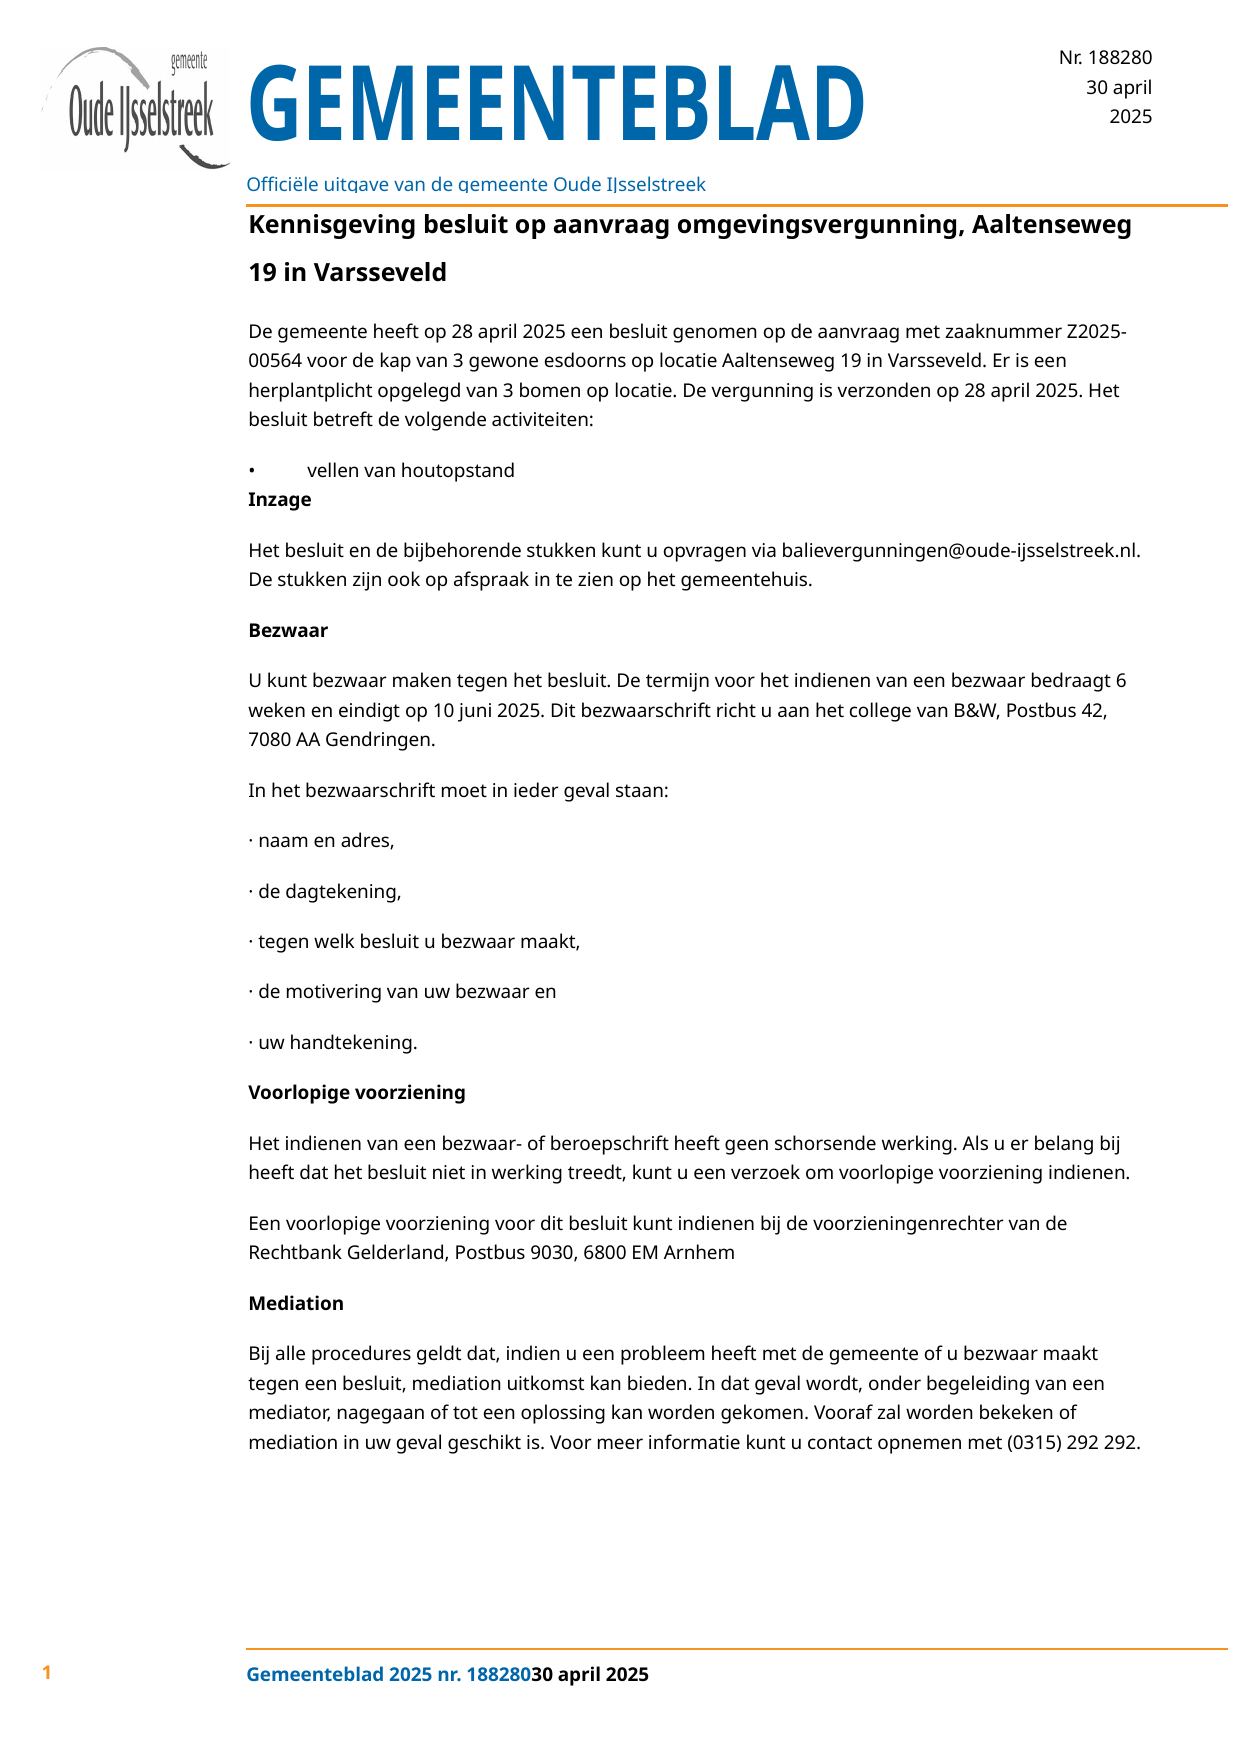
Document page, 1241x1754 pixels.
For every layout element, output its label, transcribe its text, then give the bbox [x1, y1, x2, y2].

text Bij alle procedures geldt dat, indien u een probleem heeft met de gemeente of u bezwaar maakt tegen een besluit, mediation uitkomst kan bieden. In dat geval wordt, onder begeleiding van een mediator, nagegaan of tot een oplossing kan worden gekomen. Vooraf zal worden bekeken of mediation in uw geval geschikt is. Voor meer informatie kunt u contact opnemen met (0315) 292 292. [248, 1340, 1152, 1455]
text · tegen welk besluit u bezwaar maakt, [248, 928, 1152, 954]
text In het bezwaarschrift moet in ieder geval staan: [248, 777, 1152, 803]
text · uw handtekening. [248, 1029, 1152, 1055]
text Mediation [248, 1290, 1152, 1316]
text Het indienen van een bezwaar- of beroepschrift heeft geen schorsende werking. Als u er belang bij heeft dat het besluit niet in werking treedt, kunt u een verzoek om voorlopige voorziening indienen. [248, 1130, 1152, 1185]
text De gemeente heeft op 28 april 2025 een besluit genomen op de aanvraag met zaaknummer Z2025-00564 voor de kap van 3 gewone esdoorns op locatie Aaltenseweg 19 in Varsseveld. Er is een herplantplicht opgelegd van 3 bomen op locatie. De vergunning is verzonden op 28 april 2025. Het besluit betreft de volgende activiteiten: [248, 318, 1152, 432]
text Een voorlopige voorziening voor dit besluit kunt indienen bij de voorzieningenrechter van de Rechtbank Gelderland, Postbus 9030, 6800 EM Arnhem [248, 1210, 1152, 1265]
list vellen van houtopstand [248, 457, 1152, 483]
text Voorlopige voorziening [248, 1079, 1152, 1105]
text Het besluit en de bijbehorende stukken kunt u opvragen via balievergunningen@oude-ijsselstreek.nl. De stukken zijn ook op afspraak in te zien op het gemeentehuis. [248, 537, 1152, 592]
text Inzage [248, 487, 1152, 512]
text Kennisgeving besluit op aanvraag omgevingsvergunning, Aaltenseweg 19 in Varsseveld [248, 207, 1152, 288]
text Bezwaar [248, 617, 1152, 643]
text U kunt bezwaar maken tegen het besluit. De termijn voor het indienen van een bezwaar bedraagt 6 weken en eindigt op 10 juni 2025. Dit bezwaarschrift richt u aan het college van B&W, Postbus 42, 7080 AA Gendringen. [248, 667, 1152, 752]
picture [41, 47, 231, 172]
text · de motivering van uw bezwaar en [248, 979, 1152, 1004]
text · de dagtekening, [248, 878, 1152, 904]
text · naam en adres, [248, 827, 1152, 853]
